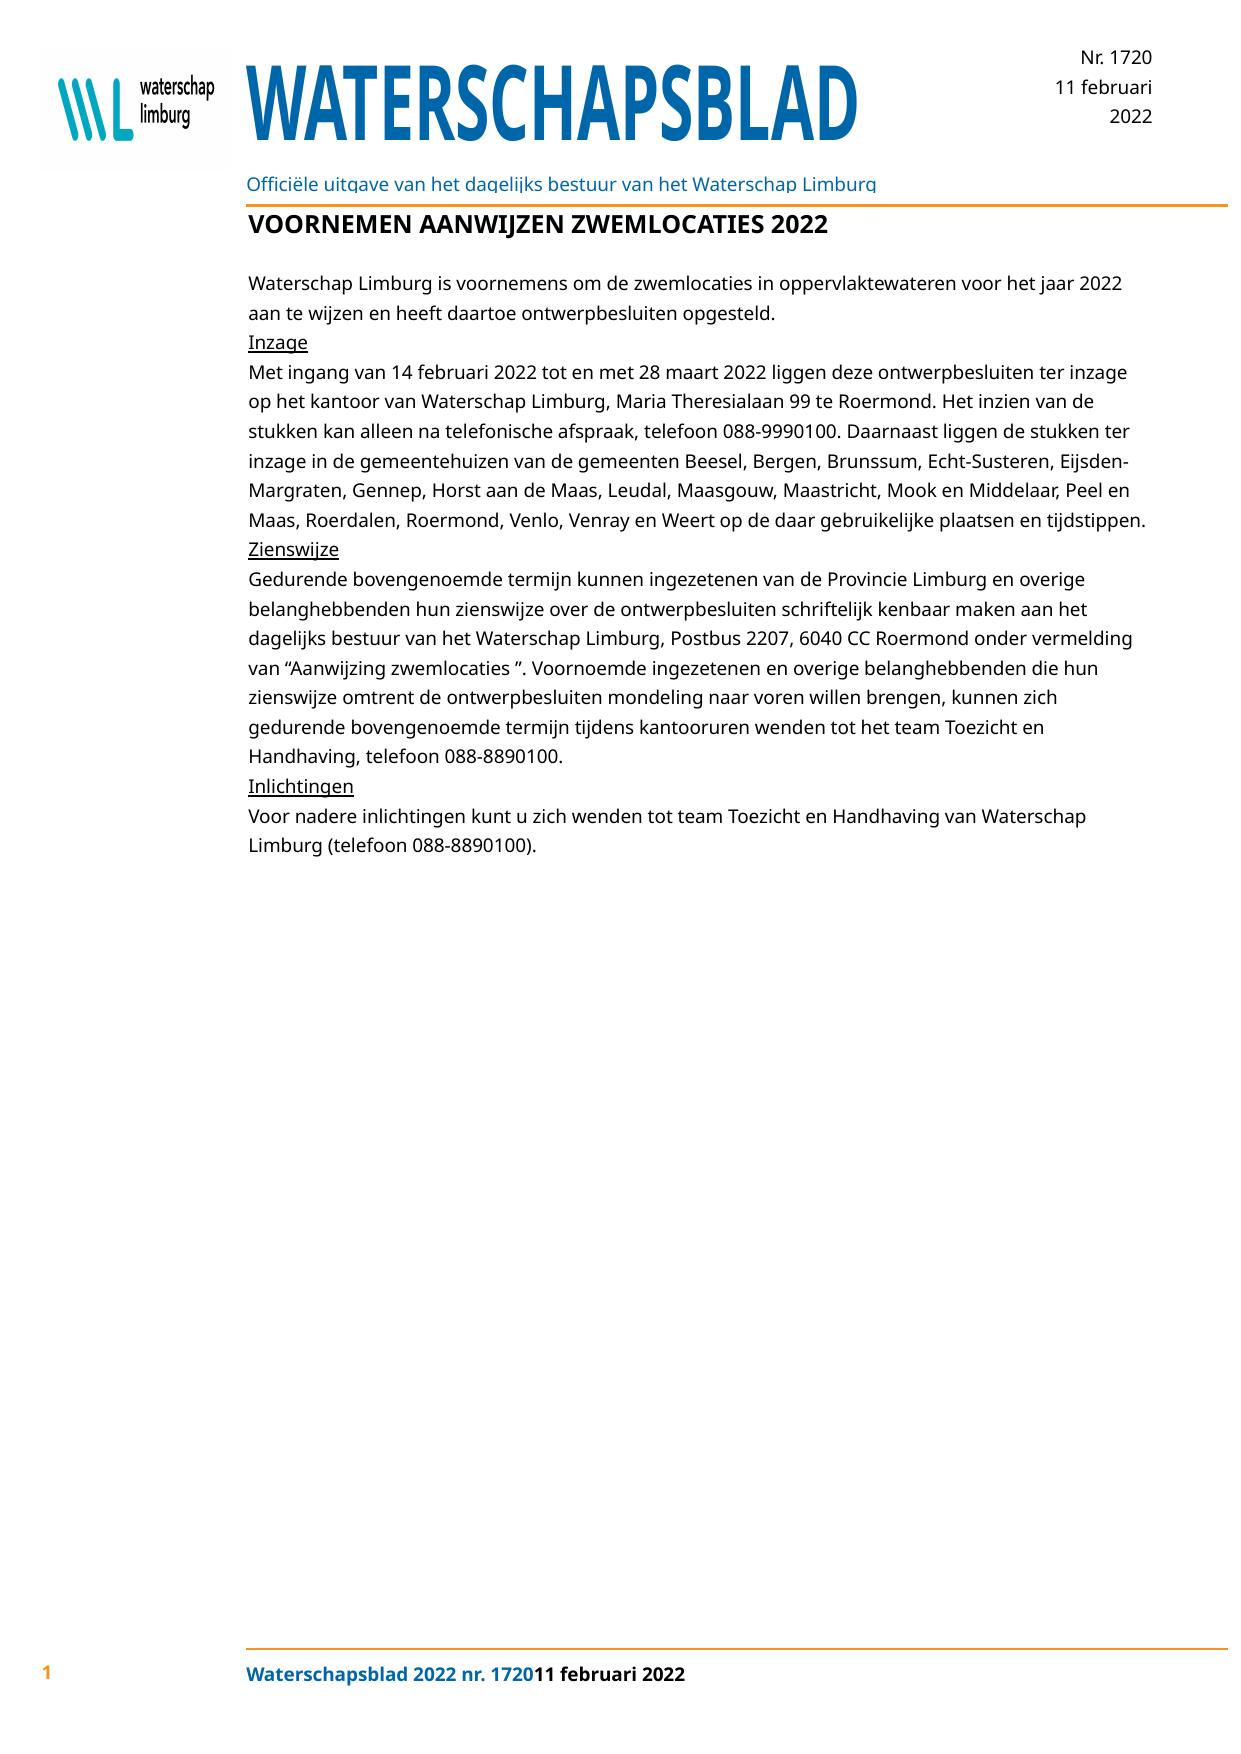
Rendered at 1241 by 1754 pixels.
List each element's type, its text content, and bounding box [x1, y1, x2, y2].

text Inzage [248, 329, 1152, 355]
text Met ingang van 14 februari 2022 tot en met 28 maart 2022 liggen deze ontwerpbesluiten ter inzage op het kantoor van Waterschap Limburg, Maria Theresialaan 99 te Roermond. Het inzien van de stukken kan alleen na telefonische afspraak, telefoon 088-9990100. Daarnaast liggen de stukken ter inzage in de gemeentehuizen van de gemeenten Beesel, Bergen, Brunssum, Echt-Susteren, Eijsden-Margraten, Gennep, Horst aan de Maas, Leudal, Maasgouw, Maastricht, Mook en Middelaar, Peel en Maas, Roerdalen, Roermond, Venlo, Venray en Weert op de daar gebruikelijke plaatsen en tijdstippen. [248, 359, 1152, 533]
text VOORNEMEN AANWIJZEN ZWEMLOCATIES 2022 [248, 207, 1152, 241]
text Zienswijze [248, 537, 1152, 562]
text Gedurende bovengenoemde termijn kunnen ingezetenen van de Provincie Limburg en overige belanghebbenden hun zienswijze over de ontwerpbesluiten schriftelijk kenbaar maken aan het dagelijks bestuur van het Waterschap Limburg, Postbus 2207, 6040 CC Roermond onder vermelding van “Aanwijzing zwemlocaties ”. Voornoemde ingezetenen en overige belanghebbenden die hun zienswijze omtrent de ontwerpbesluiten mondeling naar voren willen brengen, kunnen zich gedurende bovengenoemde termijn tijdens kantooruren wenden tot het team Toezicht en Handhaving, telefoon 088-8890100. [248, 566, 1152, 769]
picture [41, 47, 231, 172]
text Inlichtingen [248, 773, 1152, 799]
text Waterschap Limburg is voornemens om de zwemlocaties in oppervlaktewateren voor het jaar 2022 aan te wijzen en heeft daartoe ontwerpbesluiten opgesteld. [248, 270, 1152, 326]
text Voor nadere inlichtingen kunt u zich wenden tot team Toezicht en Handhaving van Waterschap Limburg (telefoon 088-8890100). [248, 803, 1152, 858]
